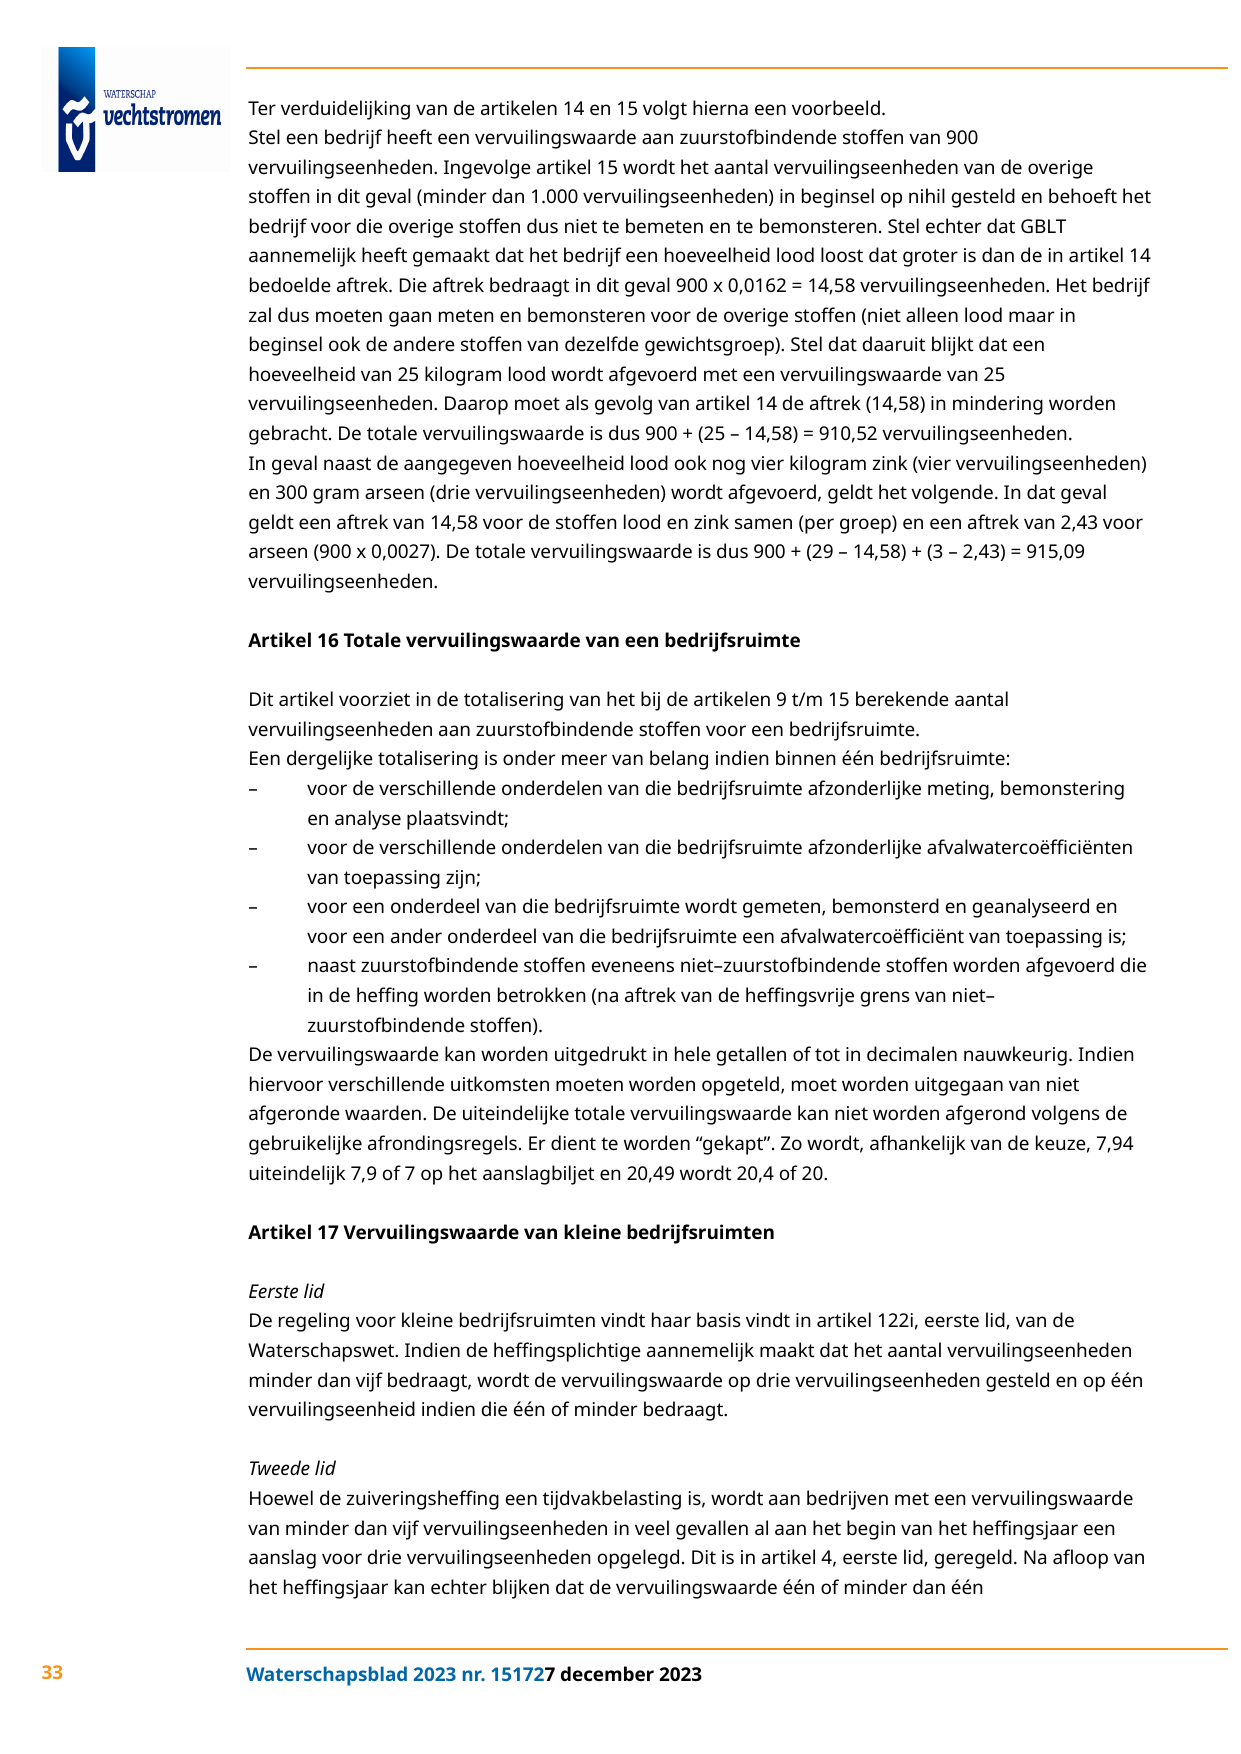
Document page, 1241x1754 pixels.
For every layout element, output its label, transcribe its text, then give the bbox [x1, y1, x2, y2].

text Eerste lid [248, 1278, 1152, 1304]
text Een dergelijke totalisering is onder meer van belang indien binnen één bedrijfsruimte: [248, 746, 1152, 771]
list naast zuurstofbindende stoffen eveneens niet–zuurstofbindende stoffen worden afgevoerd die in de heffing worden betrokken (na aftrek van de heffingsvrije grens van niet–zuurstofbindende stoffen). [248, 953, 1152, 1038]
text Tweede lid [248, 1456, 1152, 1481]
list voor een onderdeel van die bedrijfsruimte wordt gemeten, bemonsterd en geanalyseerd en voor een ander onderdeel van die bedrijfsruimte een afvalwatercoëfficiënt van toepassing is; [248, 893, 1152, 949]
text Stel een bedrijf heeft een vervuilingswaarde aan zuurstofbindende stoffen van 900 vervuilingseenheden. Ingevolge artikel 15 wordt het aantal vervuilingseenheden van de overige stoffen in dit geval (minder dan 1.000 vervuilingseenheden) in beginsel op nihil gesteld en behoeft het bedrijf voor die overige stoffen dus niet te bemeten en te bemonsteren. Stel echter dat GBLT aannemelijk heeft gemaakt dat het bedrijf een hoeveelheid lood loost dat groter is dan de in artikel 14 bedoelde aftrek. Die aftrek bedraagt in dit geval 900 x 0,0162 = 14,58 vervuilingseenheden. Het bedrijf zal dus moeten gaan meten en bemonsteren voor de overige stoffen (niet alleen lood maar in beginsel ook de andere stoffen van dezelfde gewichtsgroep). Stel dat daaruit blijkt dat een hoeveelheid van 25 kilogram lood wordt afgevoerd met een vervuilingswaarde van 25 vervuilingseenheden. Daarop moet als gevolg van artikel 14 de aftrek (14,58) in mindering worden gebracht. De totale vervuilingswaarde is dus 900 + (25 – 14,58) = 910,52 vervuilingseenheden. [248, 124, 1152, 446]
text De regeling voor kleine bedrijfsruimten vindt haar basis vindt in artikel 122i, eerste lid, van de Waterschapswet. Indien de heffingsplichtige aannemelijk maakt dat het aantal vervuilingseenheden minder dan vijf bedraagt, wordt de vervuilingswaarde op drie vervuilingseenheden gesteld en op één vervuilingseenheid indien die één of minder bedraagt. [248, 1308, 1152, 1422]
text Ter verduidelijking van de artikelen 14 en 15 volgt hierna een voorbeeld. [248, 95, 1152, 121]
list voor de verschillende onderdelen van die bedrijfsruimte afzonderlijke meting, bemonstering en analyse plaatsvindt; [248, 775, 1152, 831]
text Dit artikel voorziet in de totalisering van het bij de artikelen 9 t/m 15 berekende aantal vervuilingseenheden aan zuurstofbindende stoffen voor een bedrijfsruimte. [248, 686, 1152, 742]
text Artikel 17 Vervuilingswaarde van kleine bedrijfsruimten [248, 1219, 1152, 1245]
picture [41, 47, 231, 172]
text Artikel 16 Totale vervuilingswaarde van een bedrijfsruimte [248, 627, 1152, 653]
text Hoewel de zuiveringsheffing een tijdvakbelasting is, wordt aan bedrijven met een vervuilingswaarde van minder dan vijf vervuilingseenheden in veel gevallen al aan het begin van het heffingsjaar een aanslag voor drie vervuilingseenheden opgelegd. Dit is in artikel 4, eerste lid, geregeld. Na afloop van het heffingsjaar kan echter blijken dat de vervuilingswaarde één of minder dan één [248, 1485, 1152, 1600]
text De vervuilingswaarde kan worden uitgedrukt in hele getallen of tot in decimalen nauwkeurig. Indien hiervoor verschillende uitkomsten moeten worden opgeteld, moet worden uitgegaan van niet afgeronde waarden. De uiteindelijke totale vervuilingswaarde kan niet worden afgerond volgens de gebruikelijke afrondingsregels. Er dient te worden “gekapt”. Zo wordt, afhankelijk van de keuze, 7,94 uiteindelijk 7,9 of 7 op het aanslagbiljet en 20,49 wordt 20,4 of 20. [248, 1041, 1152, 1186]
text In geval naast de aangegeven hoeveelheid lood ook nog vier kilogram zink (vier vervuilingseenheden) en 300 gram arseen (drie vervuilingseenheden) wordt afgevoerd, geldt het volgende. In dat geval geldt een aftrek van 14,58 voor de stoffen lood en zink samen (per groep) en een aftrek van 2,43 voor arseen (900 x 0,0027). De totale vervuilingswaarde is dus 900 + (29 – 14,58) + (3 – 2,43) = 915,09 vervuilingseenheden. [248, 450, 1152, 594]
list voor de verschillende onderdelen van die bedrijfsruimte afzonderlijke afvalwatercoëfficiënten van toepassing zijn; [248, 834, 1152, 890]
